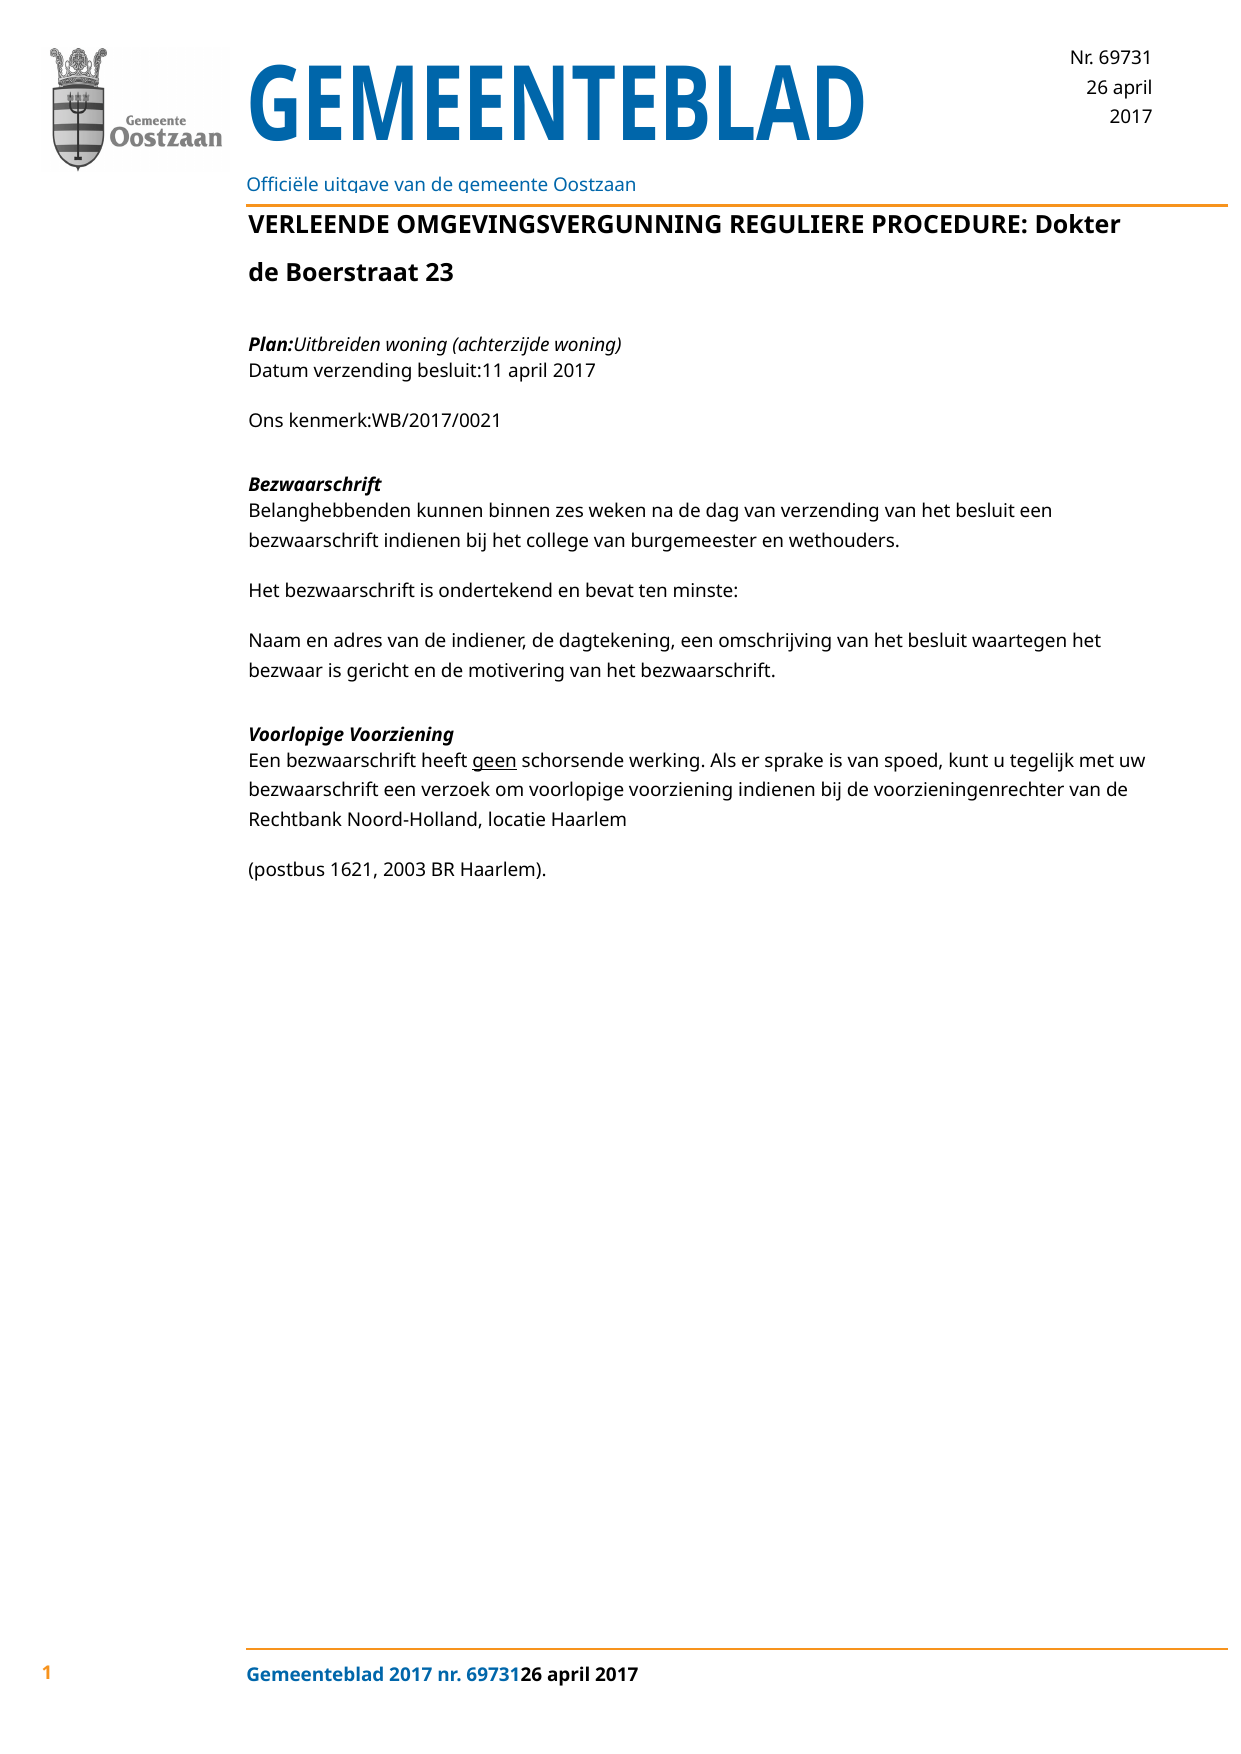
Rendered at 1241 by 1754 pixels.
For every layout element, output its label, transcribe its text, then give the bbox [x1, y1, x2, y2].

picture [41, 47, 231, 172]
text VERLEENDE OMGEVINGSVERGUNNING REGULIERE PROCEDURE: Dokter de Boerstraat 23 [248, 207, 1152, 288]
text (postbus 1621, 2003 BR Haarlem). [248, 857, 1152, 882]
text Naam en adres van de indiener, de dagtekening, een omschrijving van het besluit waartegen het bezwaar is gericht en de motivering van het bezwaarschrift. [248, 628, 1152, 683]
text Bezwaarschrift [248, 472, 1152, 497]
text Belanghebbenden kunnen binnen zes weken na de dag van verzending van het besluit een bezwaarschrift indienen bij het college van burgemeester en wethouders. [248, 497, 1152, 553]
text Datum verzending besluit:11 april 2017 [248, 357, 1152, 383]
text Een bezwaarschrift heeft geen schorsende werking. Als er sprake is van spoed, kunt u tegelijk met uw bezwaarschrift een verzoek om voorlopige voorziening indienen bij de voorzieningenrechter van de Rechtbank Noord-Holland, locatie Haarlem [248, 747, 1152, 832]
text Ons kenmerk:WB/2017/0021 [248, 408, 1152, 433]
text Plan:Uitbreiden woning (achterzijde woning) [248, 331, 1152, 357]
text Het bezwaarschrift is ondertekend en bevat ten minste: [248, 577, 1152, 603]
text Voorlopige Voorziening [248, 721, 1152, 747]
